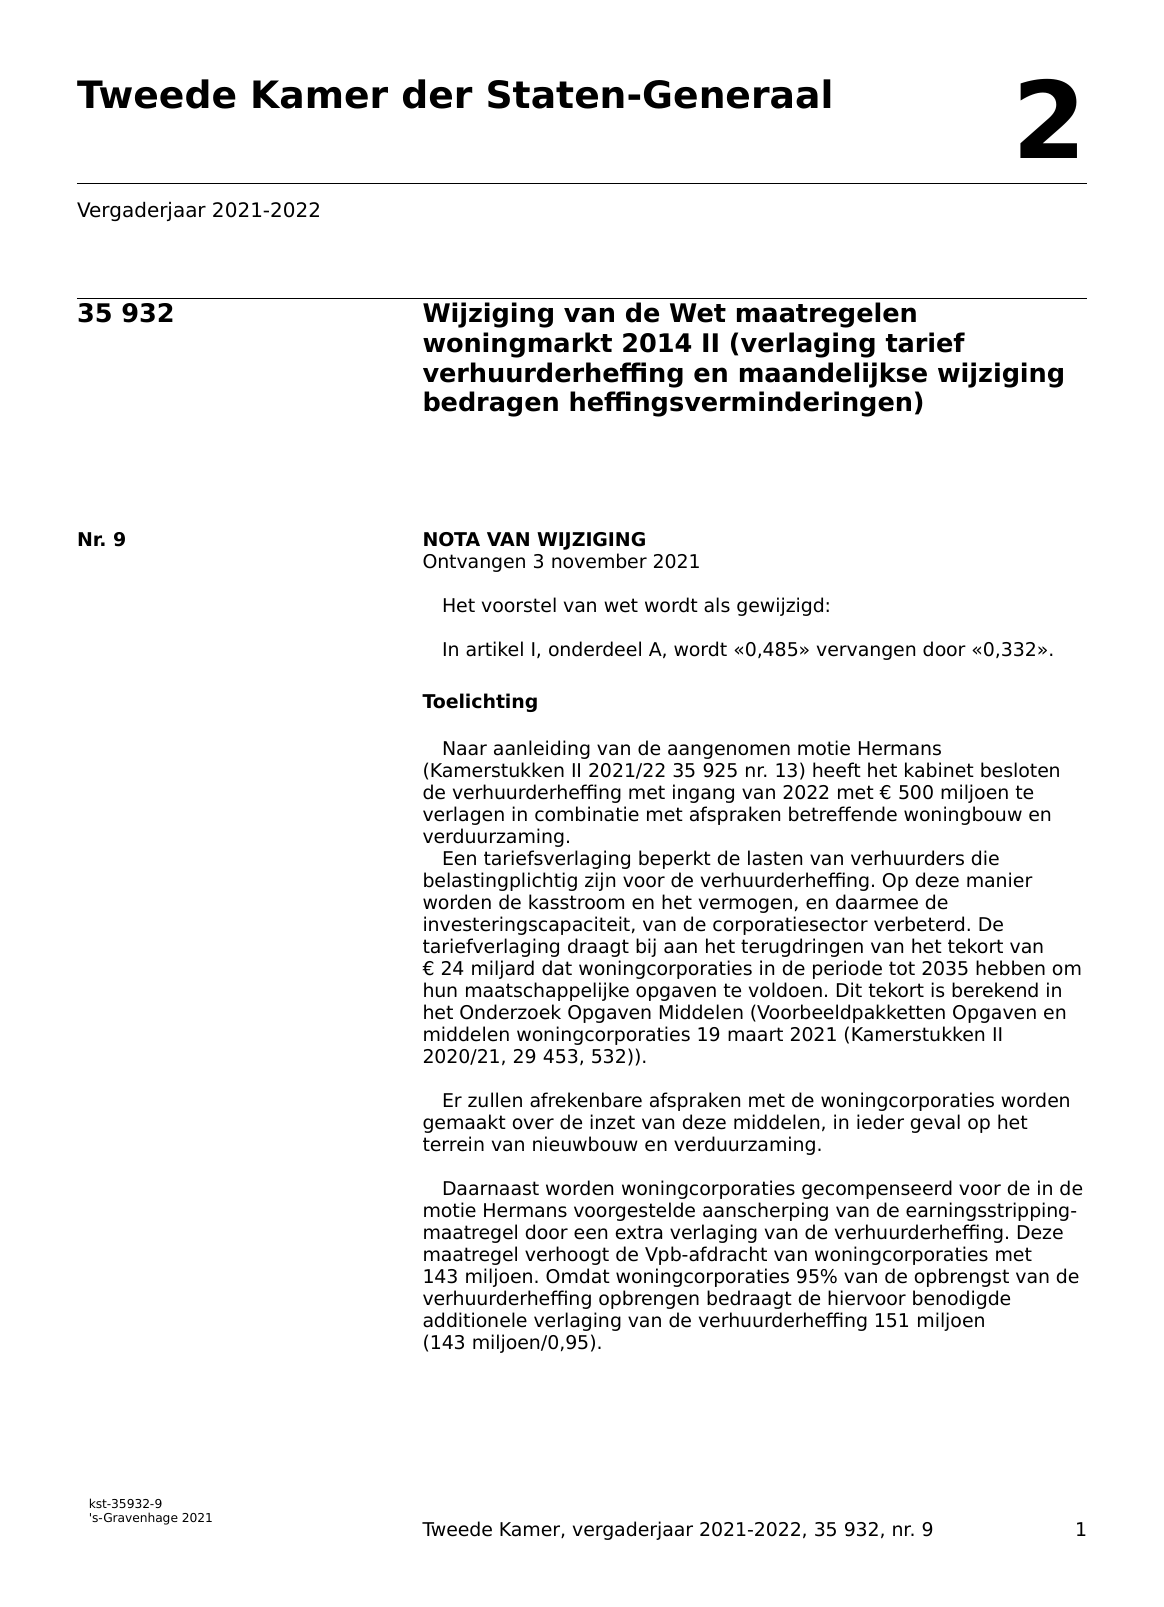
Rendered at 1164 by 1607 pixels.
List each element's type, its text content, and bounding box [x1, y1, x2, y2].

subtitle 35 932 Wijziging van de Wet maatregelen woningmarkt 2014 II (verlaging tarief verhuurderheffing en maandelijkse wijziging bedragen heffingsverminderingen) [77, 299, 1087, 418]
text In artikel I, onderdeel A, wordt «0,485» vervangen door «0,332». [422, 639, 1087, 661]
text Het voorstel van wet wordt als gewijzigd: [422, 595, 1087, 617]
subtitle Toelichting [422, 691, 1087, 713]
table_header 2 [886, 59, 1087, 183]
subtitle Nr. 9 NOTA VAN WIJZIGING [77, 529, 1087, 551]
table_cell Vergaderjaar 2021-2022 [77, 184, 1087, 298]
text Een tariefsverlaging beperkt de lasten van verhuurders die belastingplichtig zijn voor de verhuurderheffing. Op deze manier worden de kasstroom en het vermogen, en daarmee de investeringscapaciteit, van de corporatiesector verbeterd. De tariefverlaging draagt bij aan het terugdringen van het tekort van € 24 miljard dat woningcorporaties in de periode tot 2035 hebben om hun maatschappelijke opgaven te voldoen. Dit tekort is berekend in het Onderzoek Opgaven Middelen (Voorbeeldpakketten Opgaven en middelen woningcorporaties 19 maart 2021 (Kamerstukken II 2020/21, 29 453, 532)). [422, 848, 1087, 1068]
text Er zullen afrekenbare afspraken met de woningcorporaties worden gemaakt over de inzet van deze middelen, in ieder geval op het terrein van nieuwbouw en verduurzaming. [422, 1090, 1087, 1156]
text Ontvangen 3 november 2021 [422, 551, 1087, 573]
text 's-Gravenhage 2021 [88, 1511, 323, 1525]
text kst-35932-9 [88, 1497, 323, 1511]
table_header Tweede Kamer der Staten-Generaal [77, 59, 886, 183]
text Naar aanleiding van de aangenomen motie Hermans (Kamerstukken II 2021/22 35 925 nr. 13) heeft het kabinet besloten de verhuurderheffing met ingang van 2022 met € 500 miljoen te verlagen in combinatie met afspraken betreffende woningbouw en verduurzaming. [422, 738, 1087, 848]
text Daarnaast worden woningcorporaties gecompenseerd voor de in de motie Hermans voorgestelde aanscherping van de earningsstripping-maatregel door een extra verlaging van de verhuurderheffing. Deze maatregel verhoogt de Vpb-afdracht van woningcorporaties met 143 miljoen. Omdat woningcorporaties 95% van de opbrengst van de verhuurderheffing opbrengen bedraagt de hiervoor benodigde additionele verlaging van de verhuurderheffing 151 miljoen (143 miljoen/0,95). [422, 1178, 1087, 1354]
